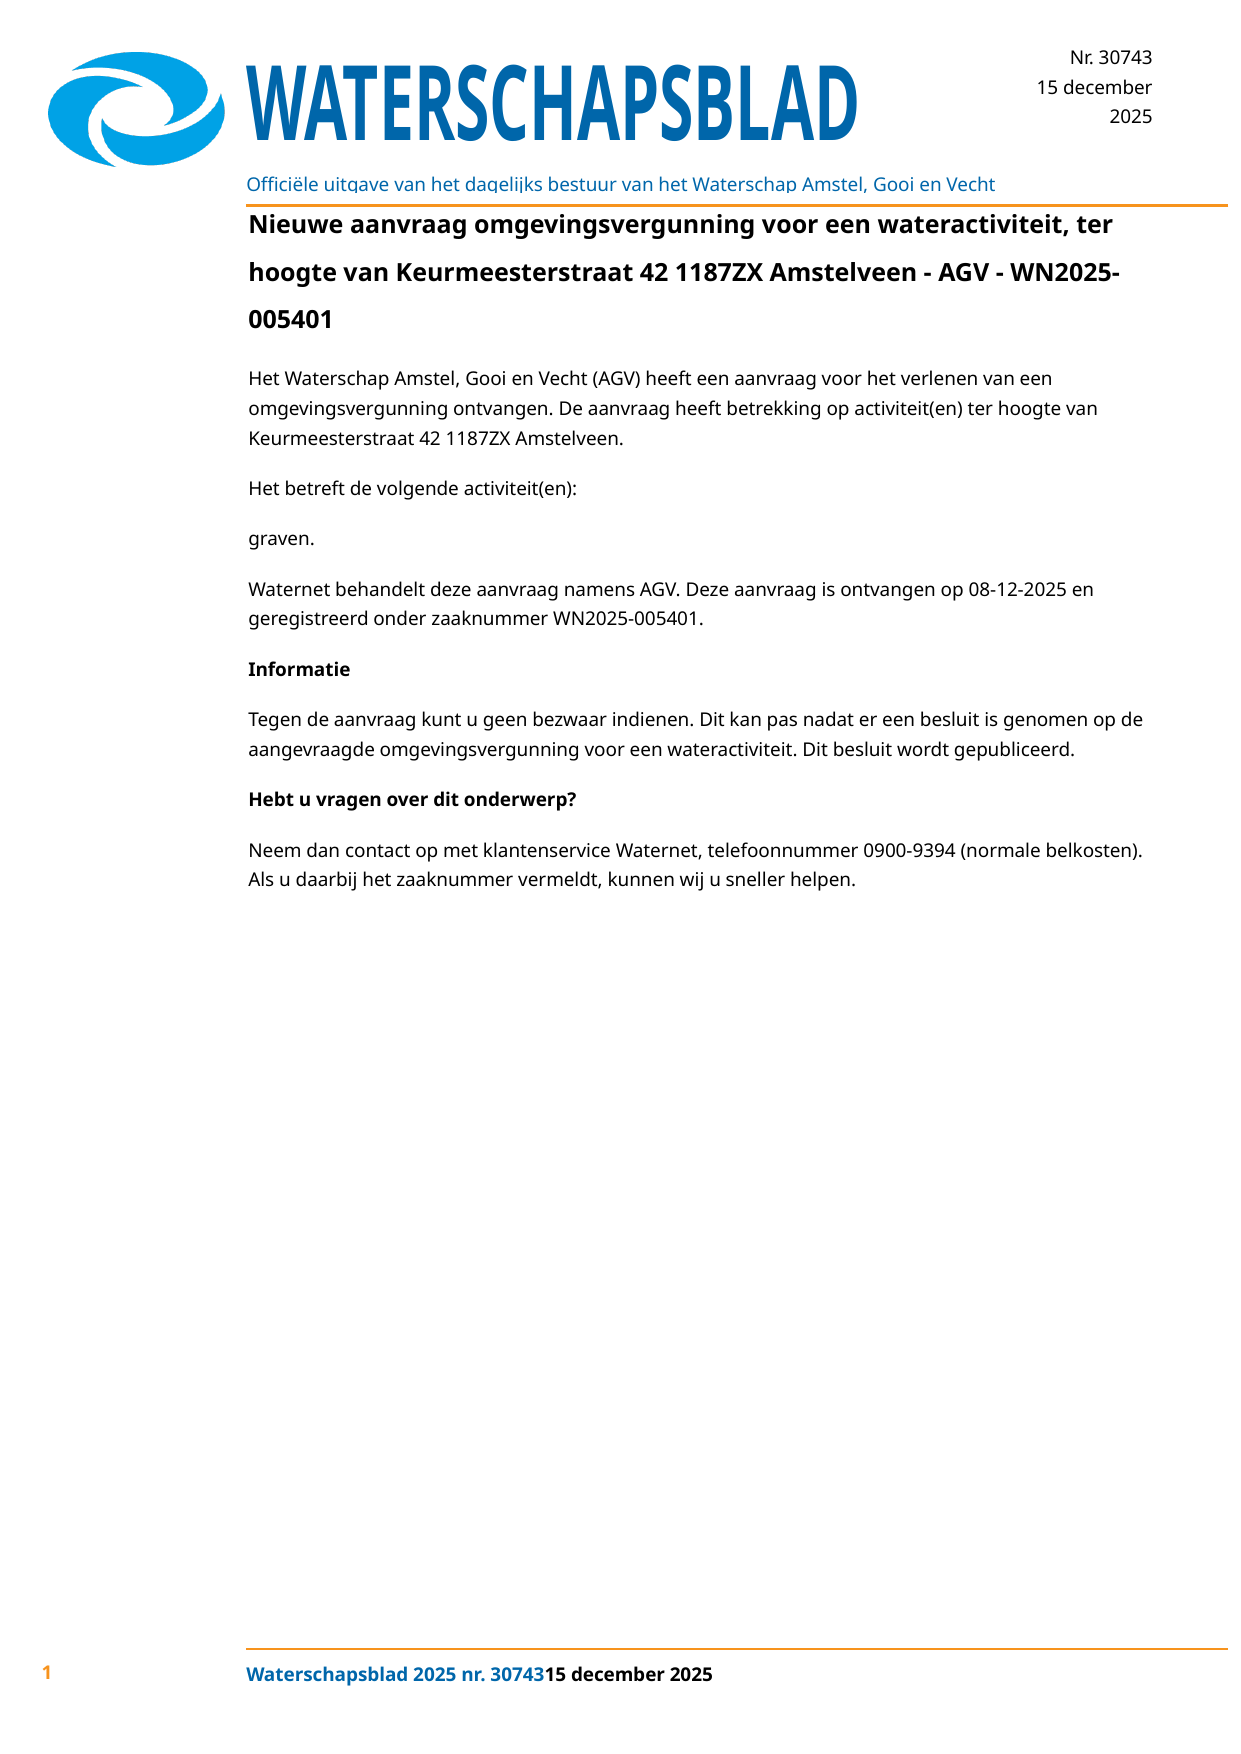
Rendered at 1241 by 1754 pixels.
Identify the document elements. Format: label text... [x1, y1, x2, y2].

text Het Waterschap Amstel, Gooi en Vecht (AGV) heeft een aanvraag voor het verlenen van een omgevingsvergunning ontvangen. De aanvraag heeft betrekking op activiteit(en) ter hoogte van Keurmeesterstraat 42 1187ZX Amstelveen. [248, 366, 1152, 450]
text Nieuwe aanvraag omgevingsvergunning voor een wateractiviteit, ter hoogte van Keurmeesterstraat 42 1187ZX Amstelveen - AGV - WN2025-005401 [248, 207, 1152, 336]
text Informatie [248, 656, 1152, 682]
text graven. [248, 526, 1152, 551]
picture [41, 47, 231, 172]
text Tegen de aanvraag kunt u geen bezwaar indienen. Dit kan pas nadat er een besluit is genomen op de aangevraagde omgevingsvergunning voor een wateractiviteit. Dit besluit wordt gepubliceerd. [248, 706, 1152, 762]
text Het betreft de volgende activiteit(en): [248, 475, 1152, 501]
text Hebt u vragen over dit onderwerp? [248, 786, 1152, 812]
text Neem dan contact op met klantenservice Waternet, telefoonnummer 0900-9394 (normale belkosten). Als u daarbij het zaaknummer vermeldt, kunnen wij u sneller helpen. [248, 837, 1152, 892]
text Waternet behandelt deze aanvraag namens AGV. Deze aanvraag is ontvangen op 08-12-2025 en geregistreerd onder zaaknummer WN2025-005401. [248, 576, 1152, 631]
